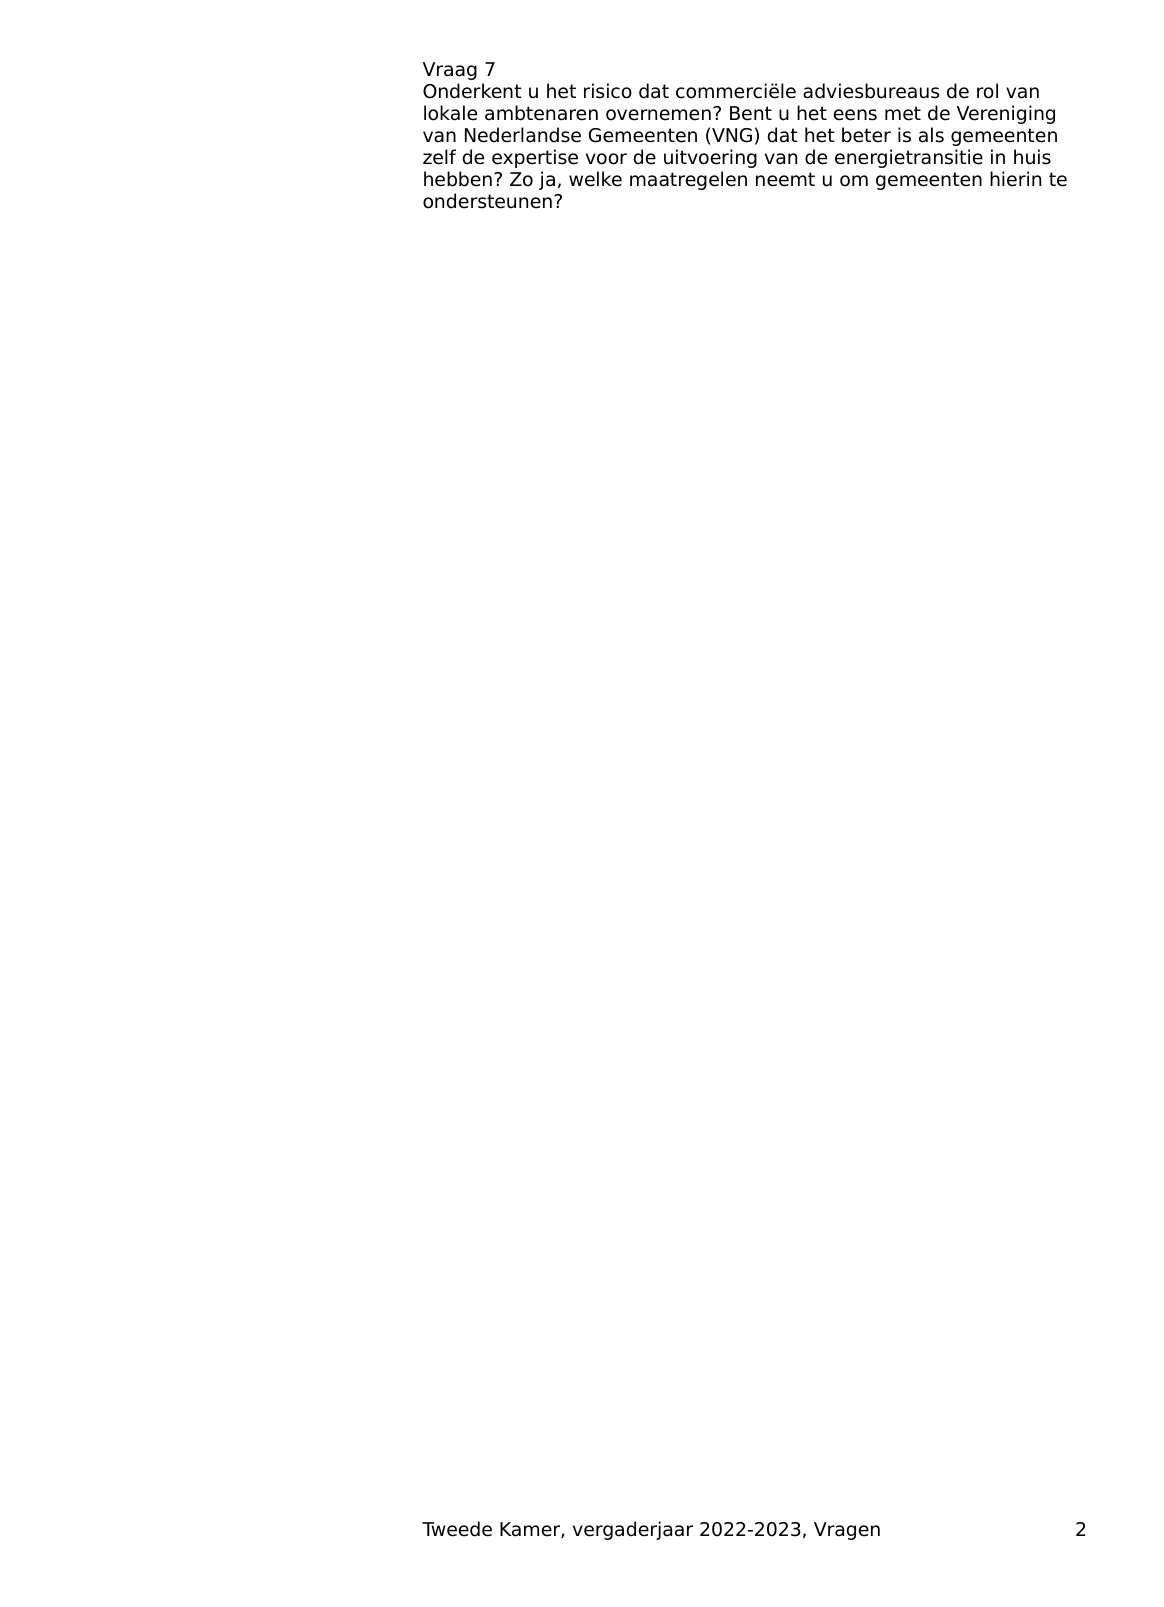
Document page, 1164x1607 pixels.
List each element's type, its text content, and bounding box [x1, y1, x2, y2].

text Onderkent u het risico dat commerciële adviesbureaus de rol van lokale ambtenaren overnemen? Bent u het eens met de Vereniging van Nederlandse Gemeenten (VNG) dat het beter is als gemeenten zelf de expertise voor de uitvoering van de energietransitie in huis hebben? Zo ja, welke maatregelen neemt u om gemeenten hierin te ondersteunen? [422, 81, 1087, 213]
text Vraag 7 [422, 59, 1087, 81]
